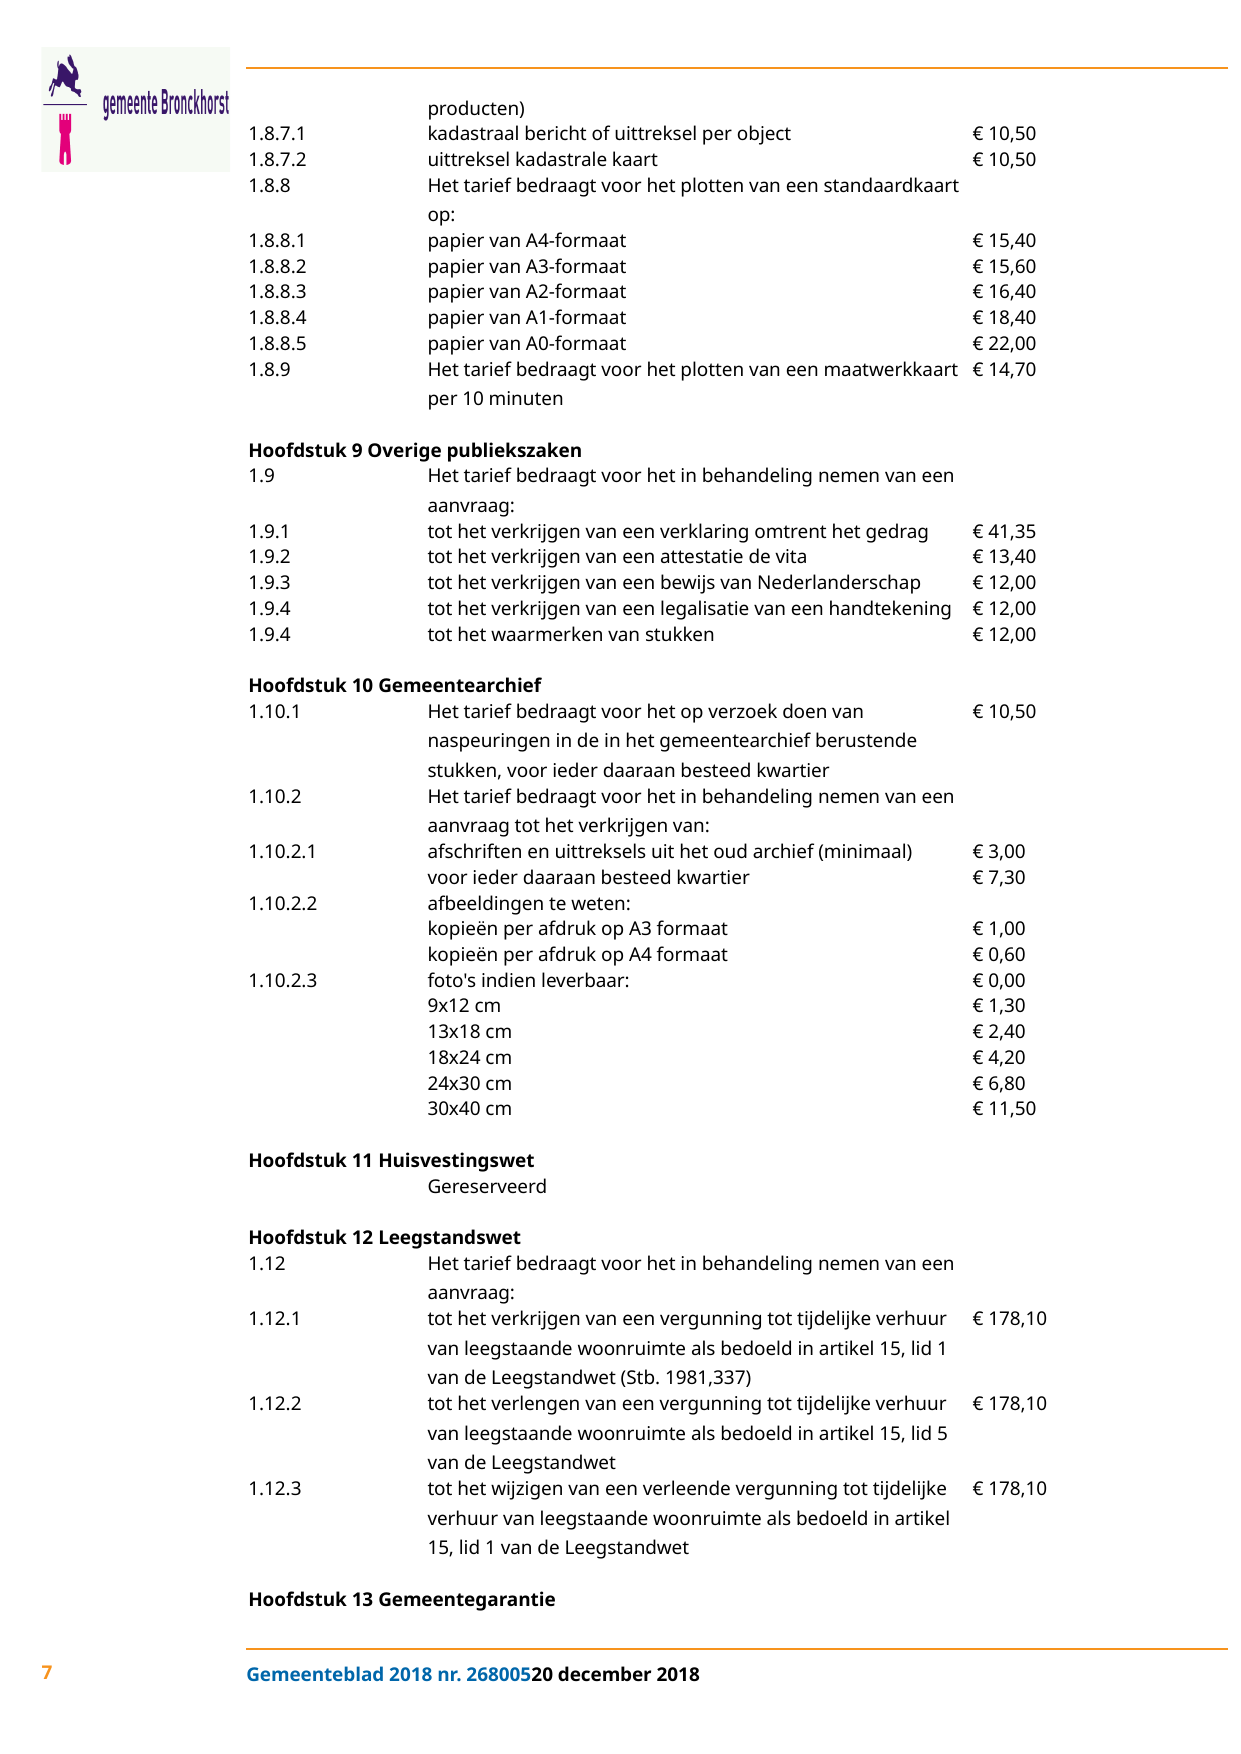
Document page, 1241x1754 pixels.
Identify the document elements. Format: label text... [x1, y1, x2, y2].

table_cell € 13,40 [973, 544, 1152, 569]
table_cell € 12,00 [973, 595, 1152, 621]
table_cell 1.8.8.1 [248, 227, 427, 253]
table_cell [973, 95, 1152, 121]
table_cell tot het verkrijgen van een attestatie de vita [427, 544, 972, 569]
table_cell Het tarief bedraagt voor het op verzoek doen van naspeuringen in de in het gemeentearchief berustende stukken, voor ieder daaraan besteed kwartier [427, 698, 972, 783]
table_cell 1.8.9 [248, 356, 427, 411]
table_cell [248, 1199, 427, 1224]
table_cell € 15,40 [973, 227, 1152, 253]
table_cell € 4,20 [973, 1044, 1152, 1070]
table_cell € 15,60 [973, 253, 1152, 279]
table_cell Het tarief bedraagt voor het in behandeling nemen van een aanvraag: [427, 1250, 972, 1305]
table_cell 1.12 [248, 1250, 427, 1305]
table_cell € 41,35 [973, 518, 1152, 544]
table_cell [248, 1070, 427, 1096]
table_cell tot het waarmerken van stukken [427, 621, 972, 647]
table_cell uittreksel kadastrale kaart [427, 146, 972, 172]
table_cell Hoofdstuk 9 Overige publiekszaken [248, 437, 972, 463]
table_cell tot het verkrijgen van een verklaring omtrent het gedrag [427, 518, 972, 544]
table_cell 1.9.4 [248, 595, 427, 621]
table_cell € 1,00 [973, 916, 1152, 941]
table_cell [248, 1560, 427, 1586]
table_cell afschriften en uittreksels uit het oud archief (minimaal) [427, 838, 972, 864]
table_cell 1.9.4 [248, 621, 427, 647]
table_cell € 22,00 [973, 330, 1152, 356]
table_cell 1.9.2 [248, 544, 427, 569]
table_cell tot het verlengen van een vergunning tot tijdelijke verhuur van leegstaande woonruimte als bedoeld in artikel 15, lid 5 van de Leegstandwet [427, 1390, 972, 1475]
table_cell [973, 1173, 1152, 1198]
table_cell € 12,00 [973, 570, 1152, 595]
table_cell papier van A1-formaat [427, 305, 972, 330]
table_cell 1.9.3 [248, 570, 427, 595]
table_cell [427, 411, 972, 437]
table_cell [248, 411, 427, 437]
table_cell [973, 1224, 1152, 1250]
table_cell kopieën per afdruk op A3 formaat [427, 916, 972, 941]
table_cell [973, 783, 1152, 838]
table_cell Hoofdstuk 12 Leegstandswet [248, 1224, 972, 1250]
table_cell [248, 95, 427, 121]
table_cell Gereserveerd [427, 1173, 972, 1198]
table_cell [248, 1096, 427, 1121]
table_cell afbeeldingen te weten: [427, 890, 972, 916]
table_cell 1.10.2.1 [248, 838, 427, 864]
table_cell € 6,80 [973, 1070, 1152, 1096]
table_cell Het tarief bedraagt voor het plotten van een maatwerkkaart per 10 minuten [427, 356, 972, 411]
table_cell 1.12.3 [248, 1475, 427, 1560]
table_cell [973, 890, 1152, 916]
table_cell [973, 411, 1152, 437]
table_cell € 11,50 [973, 1096, 1152, 1121]
table_cell [973, 172, 1152, 227]
table_cell 1.12.2 [248, 1390, 427, 1475]
table_cell [248, 1173, 427, 1198]
table_cell papier van A3-formaat [427, 253, 972, 279]
table_cell [427, 1560, 972, 1586]
table_cell € 18,40 [973, 305, 1152, 330]
table_cell 1.8.7.2 [248, 146, 427, 172]
table_cell papier van A4-formaat [427, 227, 972, 253]
table_cell [973, 1121, 1152, 1147]
table_cell 1.12.1 [248, 1305, 427, 1390]
table_cell 1.10.2.3 [248, 967, 427, 993]
table_cell € 178,10 [973, 1390, 1152, 1475]
table_cell € 14,70 [973, 356, 1152, 411]
table_cell 18x24 cm [427, 1044, 972, 1070]
table_cell [427, 1199, 972, 1224]
table_cell [973, 437, 1152, 463]
table_cell € 1,30 [973, 993, 1152, 1018]
table_cell € 178,10 [973, 1475, 1152, 1560]
table_cell € 178,10 [973, 1305, 1152, 1390]
table_cell € 12,00 [973, 621, 1152, 647]
table_cell [248, 647, 427, 672]
table_cell [248, 1019, 427, 1044]
table_cell € 0,00 [973, 967, 1152, 993]
table_cell 1.10.1 [248, 698, 427, 783]
table_cell € 10,50 [973, 121, 1152, 146]
table_cell [973, 647, 1152, 672]
table_cell € 10,50 [973, 698, 1152, 783]
table_cell € 16,40 [973, 279, 1152, 304]
table_cell 1.8.7.1 [248, 121, 427, 146]
table_cell [973, 1586, 1152, 1611]
table_cell 1.10.2.2 [248, 890, 427, 916]
table_cell Het tarief bedraagt voor het plotten van een standaardkaart op: [427, 172, 972, 227]
table_cell € 7,30 [973, 864, 1152, 890]
table_cell producten) [427, 95, 972, 121]
table_cell 1.8.8 [248, 172, 427, 227]
table_cell 1.8.8.2 [248, 253, 427, 279]
table_cell tot het verkrijgen van een bewijs van Nederlanderschap [427, 570, 972, 595]
table_cell 1.9 [248, 463, 427, 518]
table_cell tot het verkrijgen van een vergunning tot tijdelijke verhuur van leegstaande woonruimte als bedoeld in artikel 15, lid 1 van de Leegstandwet (Stb. 1981,337) [427, 1305, 972, 1390]
table_cell [973, 673, 1152, 698]
table_cell papier van A0-formaat [427, 330, 972, 356]
table_cell voor ieder daaraan besteed kwartier [427, 864, 972, 890]
table_cell [248, 864, 427, 890]
table_cell kadastraal bericht of uittreksel per object [427, 121, 972, 146]
table_cell 1.8.8.4 [248, 305, 427, 330]
table_cell 30x40 cm [427, 1096, 972, 1121]
table_cell Hoofdstuk 10 Gemeentearchief [248, 673, 972, 698]
table_cell 24x30 cm [427, 1070, 972, 1096]
table_cell papier van A2-formaat [427, 279, 972, 304]
table_cell [973, 1199, 1152, 1224]
table_cell Het tarief bedraagt voor het in behandeling nemen van een aanvraag tot het verkrijgen van: [427, 783, 972, 838]
table_cell € 2,40 [973, 1019, 1152, 1044]
table_cell [427, 1121, 972, 1147]
table_cell [248, 916, 427, 941]
table_cell [973, 1250, 1152, 1305]
table_cell Hoofdstuk 11 Huisvestingswet [248, 1147, 972, 1173]
table_cell kopieën per afdruk op A4 formaat [427, 941, 972, 967]
table_cell [248, 941, 427, 967]
table_cell tot het verkrijgen van een legalisatie van een handtekening [427, 595, 972, 621]
table_cell Het tarief bedraagt voor het in behandeling nemen van een aanvraag: [427, 463, 972, 518]
table_cell € 10,50 [973, 146, 1152, 172]
table_cell 13x18 cm [427, 1019, 972, 1044]
table_cell [427, 647, 972, 672]
table_cell [248, 1044, 427, 1070]
table_cell € 3,00 [973, 838, 1152, 864]
table_cell [248, 1121, 427, 1147]
table_cell [973, 1147, 1152, 1173]
table_cell foto's indien leverbaar: [427, 967, 972, 993]
table_cell 1.8.8.5 [248, 330, 427, 356]
table_cell 1.10.2 [248, 783, 427, 838]
table_cell tot het wijzigen van een verleende vergunning tot tijdelijke verhuur van leegstaande woonruimte als bedoeld in artikel 15, lid 1 van de Leegstandwet [427, 1475, 972, 1560]
table_cell [973, 1560, 1152, 1586]
table_cell 1.9.1 [248, 518, 427, 544]
table_cell Hoofdstuk 13 Gemeentegarantie [248, 1586, 972, 1611]
table_cell [973, 463, 1152, 518]
table_cell [248, 993, 427, 1018]
table_cell € 0,60 [973, 941, 1152, 967]
table_cell 1.8.8.3 [248, 279, 427, 304]
table_cell 9x12 cm [427, 993, 972, 1018]
picture [41, 47, 231, 172]
